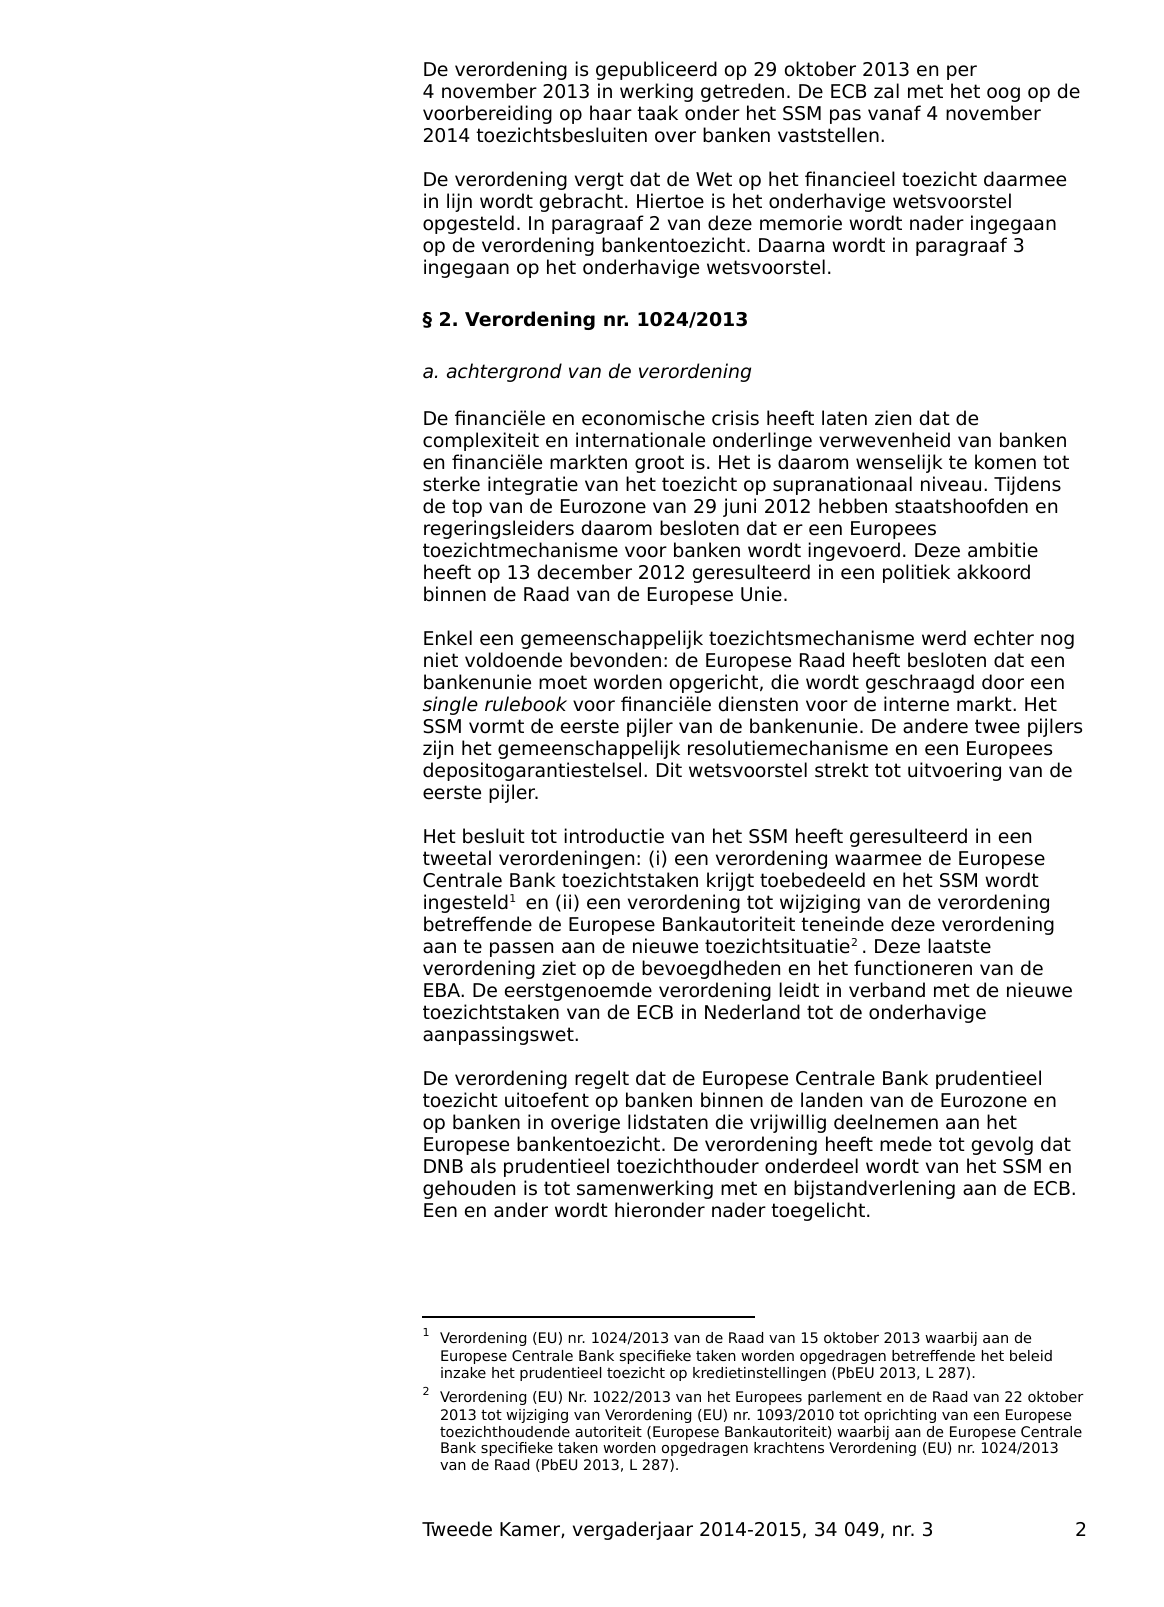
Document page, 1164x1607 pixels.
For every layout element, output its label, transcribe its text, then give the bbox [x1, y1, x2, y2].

text De verordening regelt dat de Europese Centrale Bank prudentieel toezicht uitoefent op banken binnen de landen van de Eurozone en op banken in overige lidstaten die vrijwillig deelnemen aan het Europese bankentoezicht. De verordening heeft mede tot gevolg dat DNB als prudentieel toezichthouder onderdeel wordt van het SSM en gehouden is tot samenwerking met en bijstandverlening aan de ECB. Een en ander wordt hieronder nader toegelicht. [422, 1068, 1087, 1222]
text De verordening vergt dat de Wet op het financieel toezicht daarmee in lijn wordt gebracht. Hiertoe is het onderhavige wetsvoorstel opgesteld. In paragraaf 2 van deze memorie wordt nader ingegaan op de verordening bankentoezicht. Daarna wordt in paragraaf 3 ingegaan op het onderhavige wetsvoorstel. [422, 169, 1087, 279]
text De verordening is gepubliceerd op 29 oktober 2013 en per 4 november 2013 in werking getreden. De ECB zal met het oog op de voorbereiding op haar taak onder het SSM pas vanaf 4 november 2014 toezichtsbesluiten over banken vaststellen. [422, 59, 1087, 147]
text De financiële en economische crisis heeft laten zien dat de complexiteit en internationale onderlinge verwevenheid van banken en financiële markten groot is. Het is daarom wenselijk te komen tot sterke integratie van het toezicht op supranationaal niveau. Tijdens de top van de Eurozone van 29 juni 2012 hebben staatshoofden en regeringsleiders daarom besloten dat er een Europees toezichtmechanisme voor banken wordt ingevoerd. Deze ambitie heeft op 13 december 2012 geresulteerd in een politiek akkoord binnen de Raad van de Europese Unie. [422, 408, 1087, 606]
text Het besluit tot introductie van het SSM heeft geresulteerd in een tweetal verordeningen: (i) een verordening waarmee de Europese Centrale Bank toezichtstaken krijgt toebedeeld en het SSM wordt ingesteld en (ii) een verordening tot wijziging van de verordening betreffende de Europese Bankautoriteit teneinde deze verordening aan te passen aan de nieuwe toezichtsituatie. Deze laatste verordening ziet op de bevoegdheden en het functioneren van de EBA. De eerstgenoemde verordening leidt in verband met de nieuwe toezichtstaken van de ECB in Nederland tot de onderhavige aanpassingswet. [422, 826, 1087, 1046]
subtitle a. achtergrond van de verordening [422, 361, 1087, 383]
text Enkel een gemeenschappelijk toezichtsmechanisme werd echter nog niet voldoende bevonden: de Europese Raad heeft besloten dat een bankenunie moet worden opgericht, die wordt geschraagd door een single rulebook voor financiële diensten voor de interne markt. Het SSM vormt de eerste pijler van de bankenunie. De andere twee pijlers zijn het gemeenschappelijk resolutiemechanisme en een Europees depositogarantiestelsel. Dit wetsvoorstel strekt tot uitvoering van de eerste pijler. [422, 628, 1087, 804]
text Verordening (EU) nr. 1024/2013 van de Raad van 15 oktober 2013 waarbij aan de Europese Centrale Bank specifieke taken worden opgedragen betreffende het beleid inzake het prudentieel toezicht op kredietinstellingen (PbEU 2013, L 287). [422, 1326, 1087, 1382]
subtitle § 2. Verordening nr. 1024/2013 [422, 309, 1087, 331]
text Verordening (EU) Nr. 1022/2013 van het Europees parlement en de Raad van 22 oktober 2013 tot wijziging van Verordening (EU) nr. 1093/2010 tot oprichting van een Europese toezichthoudende autoriteit (Europese Bankautoriteit) waarbij aan de Europese Centrale Bank specifieke taken worden opgedragen krachtens Verordening (EU) nr. 1024/2013 van de Raad (PbEU 2013, L 287). [422, 1385, 1087, 1474]
